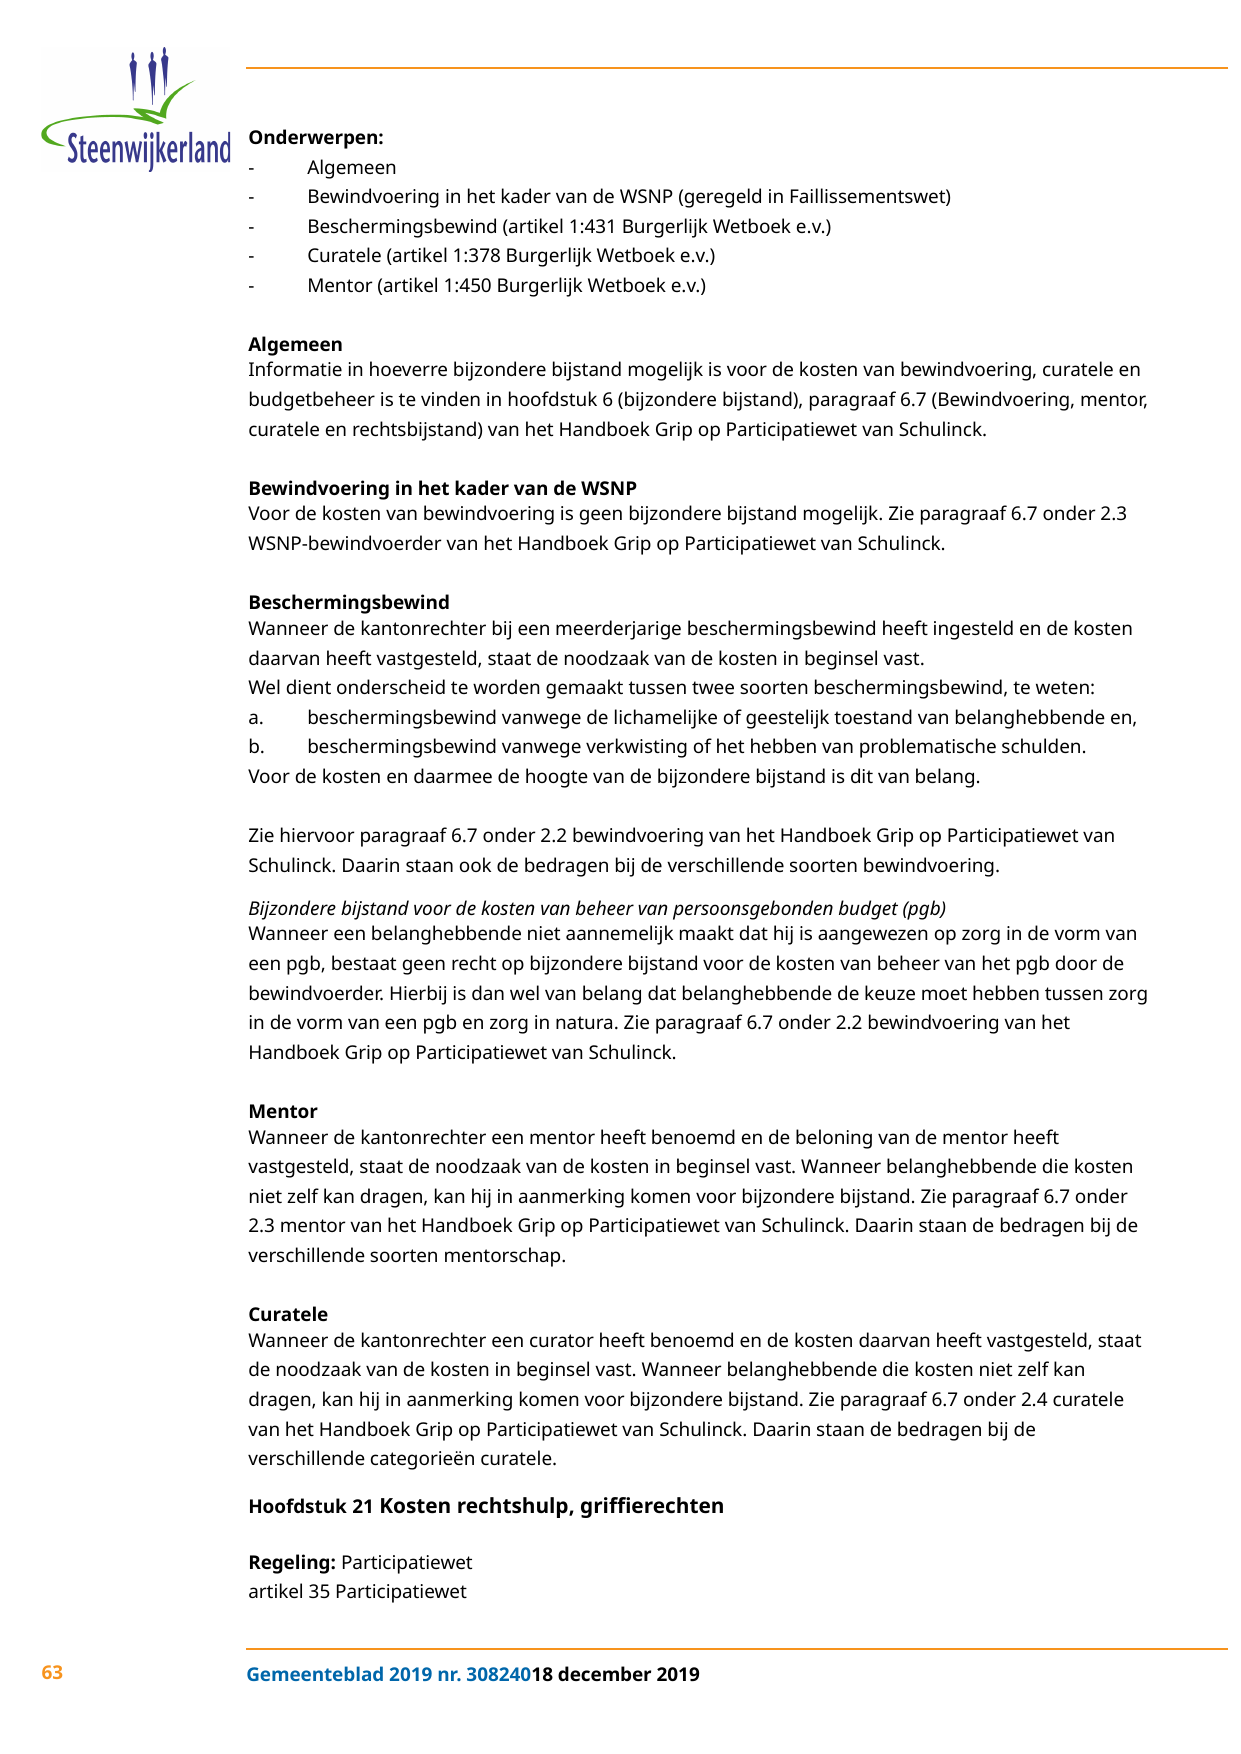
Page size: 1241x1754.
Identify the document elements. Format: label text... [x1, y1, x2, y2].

text Mentor [248, 1098, 1152, 1124]
text Voor de kosten en daarmee de hoogte van de bijzondere bijstand is dit van belang. [248, 763, 1152, 789]
list beschermingsbewind vanwege verkwisting of het hebben van problematische schulden. [248, 733, 1152, 759]
text Wanneer een belanghebbende niet aannemelijk maakt dat hij is aangewezen op zorg in de vorm van een pgb, bestaat geen recht op bijzondere bijstand voor de kosten van beheer van het pgb door de bewindvoerder. Hierbij is dan wel van belang dat belanghebbende de keuze moet hebben tussen zorg in de vorm van een pgb en zorg in natura. Zie paragraaf 6.7 onder 2.2 bewindvoering van het Handboek Grip op Participatiewet van Schulinck. [248, 921, 1152, 1065]
picture [41, 47, 231, 172]
list beschermingsbewind vanwege de lichamelijke of geestelijk toestand van belanghebbende en, [248, 704, 1152, 729]
text Wanneer de kantonrechter een mentor heeft benoemd en de beloning van de mentor heeft vastgesteld, staat de noodzaak van de kosten in beginsel vast. Wanneer belanghebbende die kosten niet zelf kan dragen, kan hij in aanmerking komen voor bijzondere bijstand. Zie paragraaf 6.7 onder 2.3 mentor van het Handboek Grip op Participatiewet van Schulinck. Daarin staan de bedragen bij de verschillende soorten mentorschap. [248, 1124, 1152, 1268]
text Voor de kosten van bewindvoering is geen bijzondere bijstand mogelijk. Zie paragraaf 6.7 onder 2.3 WSNP-bewindvoerder van het Handboek Grip op Participatiewet van Schulinck. [248, 501, 1152, 556]
text Bewindvoering in het kader van de WSNP [248, 475, 1152, 501]
text Wanneer de kantonrechter een curator heeft benoemd en de kosten daarvan heeft vastgesteld, staat de noodzaak van de kosten in beginsel vast. Wanneer belanghebbende die kosten niet zelf kan dragen, kan hij in aanmerking komen voor bijzondere bijstand. Zie paragraaf 6.7 onder 2.4 curatele van het Handboek Grip op Participatiewet van Schulinck. Daarin staan de bedragen bij de verschillende categorieën curatele. [248, 1327, 1152, 1471]
table_header Regeling: Participatiewet artikel 35 Participatiewet [248, 1549, 1152, 1604]
text Zie hiervoor paragraaf 6.7 onder 2.2 bewindvoering van het Handboek Grip op Participatiewet van Schulinck. Daarin staan ook de bedragen bij de verschillende soorten bewindvoering. [248, 822, 1152, 877]
text Curatele [248, 1301, 1152, 1327]
text Algemeen [248, 331, 1152, 357]
text Beschermingsbewind [248, 589, 1152, 615]
text Wanneer de kantonrechter bij een meerderjarige beschermingsbewind heeft ingesteld en de kosten daarvan heeft vastgesteld, staat de noodzaak van de kosten in beginsel vast. [248, 615, 1152, 670]
text Bijzondere bijstand voor de kosten van beheer van persoonsgebonden budget (pgb) [248, 895, 1152, 921]
text Wel dient onderscheid te worden gemaakt tussen twee soorten beschermingsbewind, te weten: [248, 674, 1152, 700]
text Hoofdstuk 21 Kosten rechtshulp, griffierechten [248, 1491, 1152, 1519]
text Informatie in hoeverre bijzondere bijstand mogelijk is voor de kosten van bewindvoering, curatele en budgetbeheer is te vinden in hoofdstuk 6 (bijzondere bijstand), paragraaf 6.7 (Bewindvoering, mentor, curatele en rechtsbijstand) van het Handboek Grip op Participatiewet van Schulinck. [248, 357, 1152, 441]
table_header Onderwerpen: Algemeen Bewindvoering in het kader van de WSNP (geregeld in Faillissementswet) Beschermingsbewind (artikel 1:431 Burgerlijk Wetboek e.v.) Curatele (artikel 1:378 Burgerlijk Wetboek e.v.) Mentor (artikel 1:450 Burgerlijk Wetboek e.v.) [248, 95, 1152, 298]
